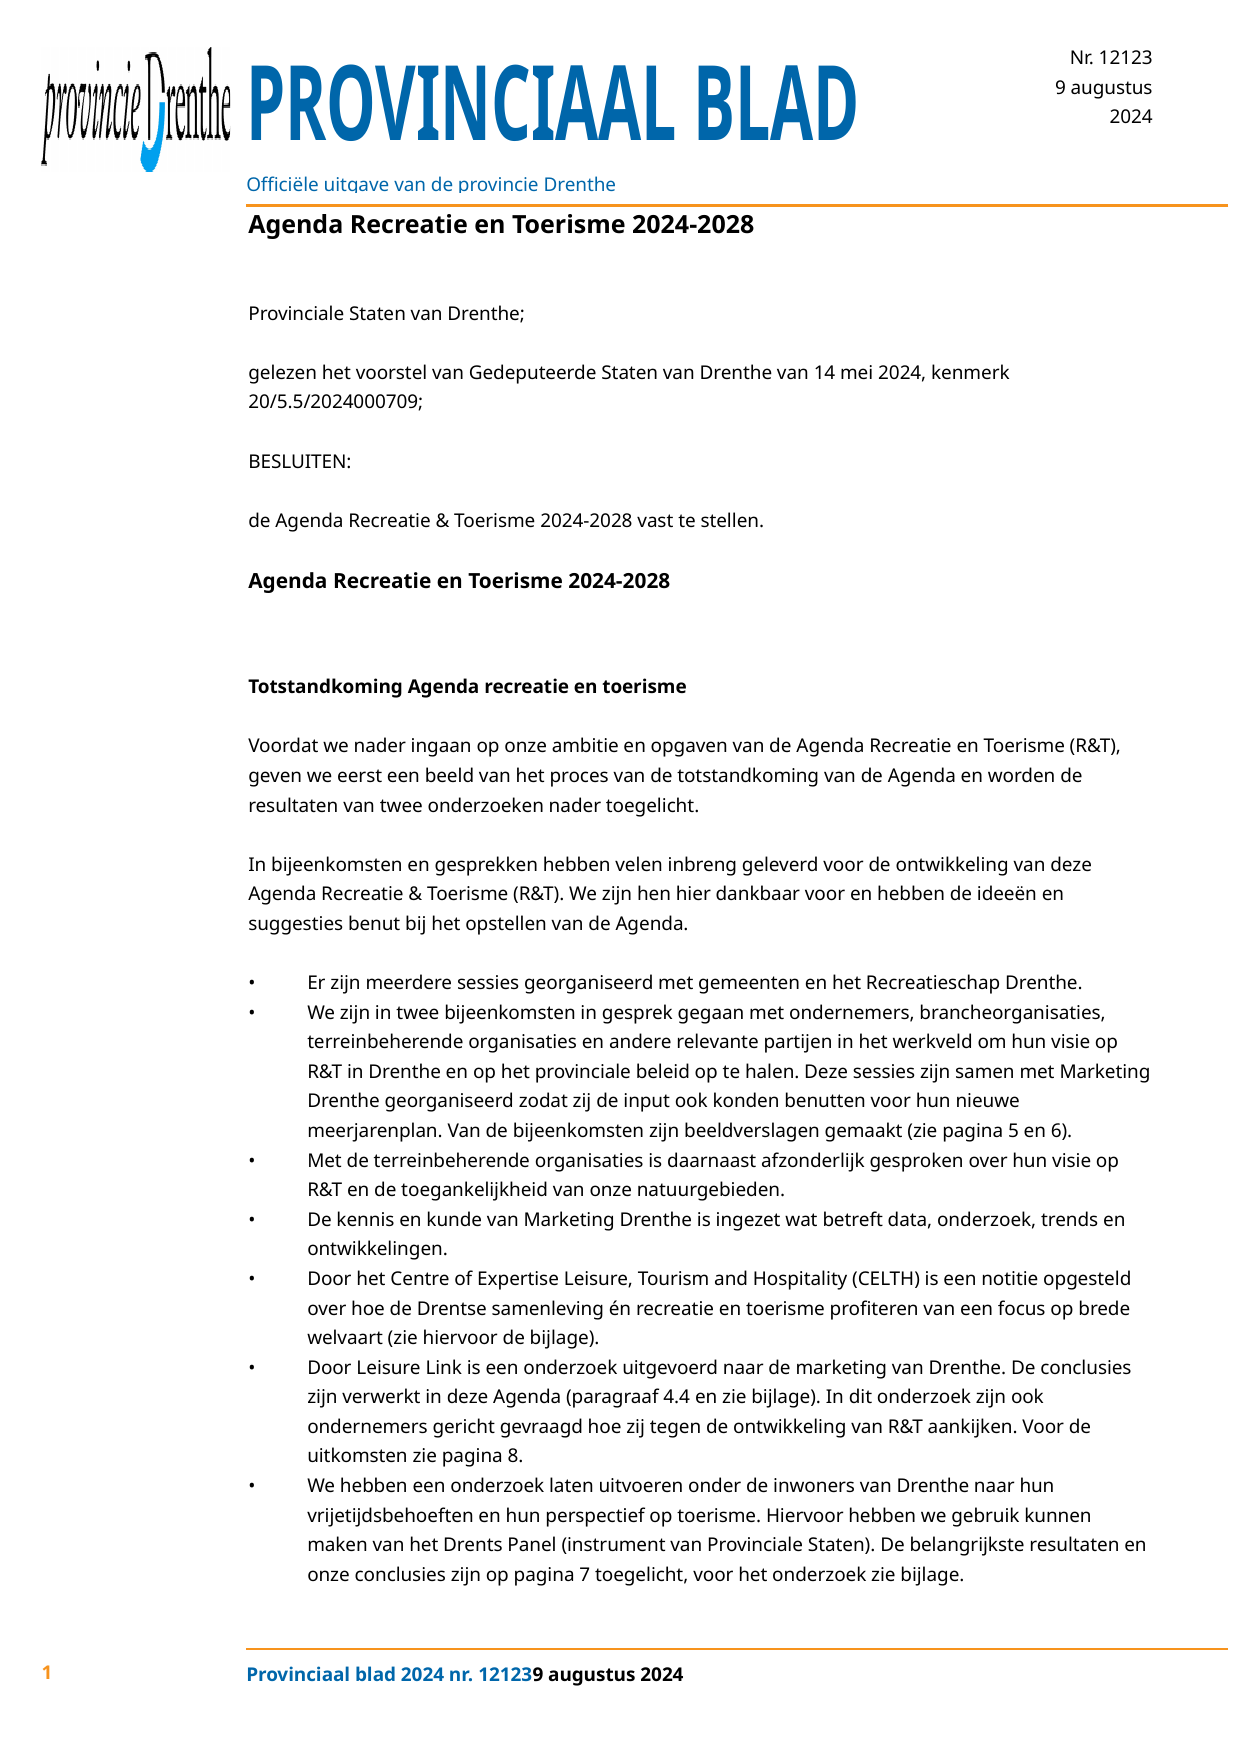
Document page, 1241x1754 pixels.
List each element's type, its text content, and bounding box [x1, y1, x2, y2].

list We hebben een onderzoek laten uitvoeren onder de inwoners van Drenthe naar hun vrijetijdsbehoeften en hun perspectief op toerisme. Hiervoor hebben we gebruik kunnen maken van het Drents Panel (instrument van Provinciale Staten). De belangrijkste resultaten en onze conclusies zijn op pagina 7 toegelicht, voor het onderzoek zie bijlage. [248, 1472, 1152, 1587]
list Door het Centre of Expertise Leisure, Tourism and Hospitality (CELTH) is een notitie opgesteld over hoe de Drentse samenleving én recreatie en toerisme profiteren van een focus op brede welvaart (zie hiervoor de bijlage). [248, 1265, 1152, 1350]
text Totstandkoming Agenda recreatie en toerisme [248, 673, 1152, 699]
picture [41, 47, 231, 172]
list De kennis en kunde van Marketing Drenthe is ingezet wat betreft data, onderzoek, trends en ontwikkelingen. [248, 1206, 1152, 1261]
list Er zijn meerdere sessies georganiseerd met gemeenten en het Recreatieschap Drenthe. [248, 969, 1152, 995]
list We zijn in twee bijeenkomsten in gesprek gegaan met ondernemers, brancheorganisaties, terreinbeherende organisaties en andere relevante partijen in het werkveld om hun visie op R&T in Drenthe en op het provinciale beleid op te halen. Deze sessies zijn samen met Marketing Drenthe georganiseerd zodat zij de input ook konden benutten voor hun nieuwe meerjarenplan. Van de bijeenkomsten zijn beeldverslagen gemaakt (zie pagina 5 en 6). [248, 999, 1152, 1143]
text Agenda Recreatie en Toerisme 2024-2028 [248, 207, 1152, 241]
text Provinciale Staten van Drenthe; [248, 300, 1152, 326]
list Met de terreinbeherende organisaties is daarnaast afzonderlijk gesproken over hun visie op R&T en de toegankelijkheid van onze natuurgebieden. [248, 1147, 1152, 1202]
text Agenda Recreatie en Toerisme 2024-2028 [248, 566, 1152, 594]
text gelezen het voorstel van Gedeputeerde Staten van Drenthe van 14 mei 2024, kenmerk 20/5.5/2024000709; [248, 359, 1152, 414]
text In bijeenkomsten en gesprekken hebben velen inbreng geleverd voor de ontwikkeling van deze Agenda Recreatie & Toerisme (R&T). We zijn hen hier dankbaar voor en hebben de ideeën en suggesties benut bij het opstellen van de Agenda. [248, 851, 1152, 936]
list Door Leisure Link is een onderzoek uitgevoerd naar de marketing van Drenthe. De conclusies zijn verwerkt in deze Agenda (paragraaf 4.4 en zie bijlage). In dit onderzoek zijn ook ondernemers gericht gevraagd hoe zij tegen de ontwikkeling van R&T aankijken. Voor de uitkomsten zie pagina 8. [248, 1354, 1152, 1468]
text Voordat we nader ingaan op onze ambitie en opgaven van de Agenda Recreatie en Toerisme (R&T), geven we eerst een beeld van het proces van de totstandkoming van de Agenda en worden de resultaten van twee onderzoeken nader toegelicht. [248, 733, 1152, 817]
text BESLUITEN: [248, 448, 1152, 473]
text de Agenda Recreatie & Toerisme 2024-2028 vast te stellen. [248, 507, 1152, 533]
